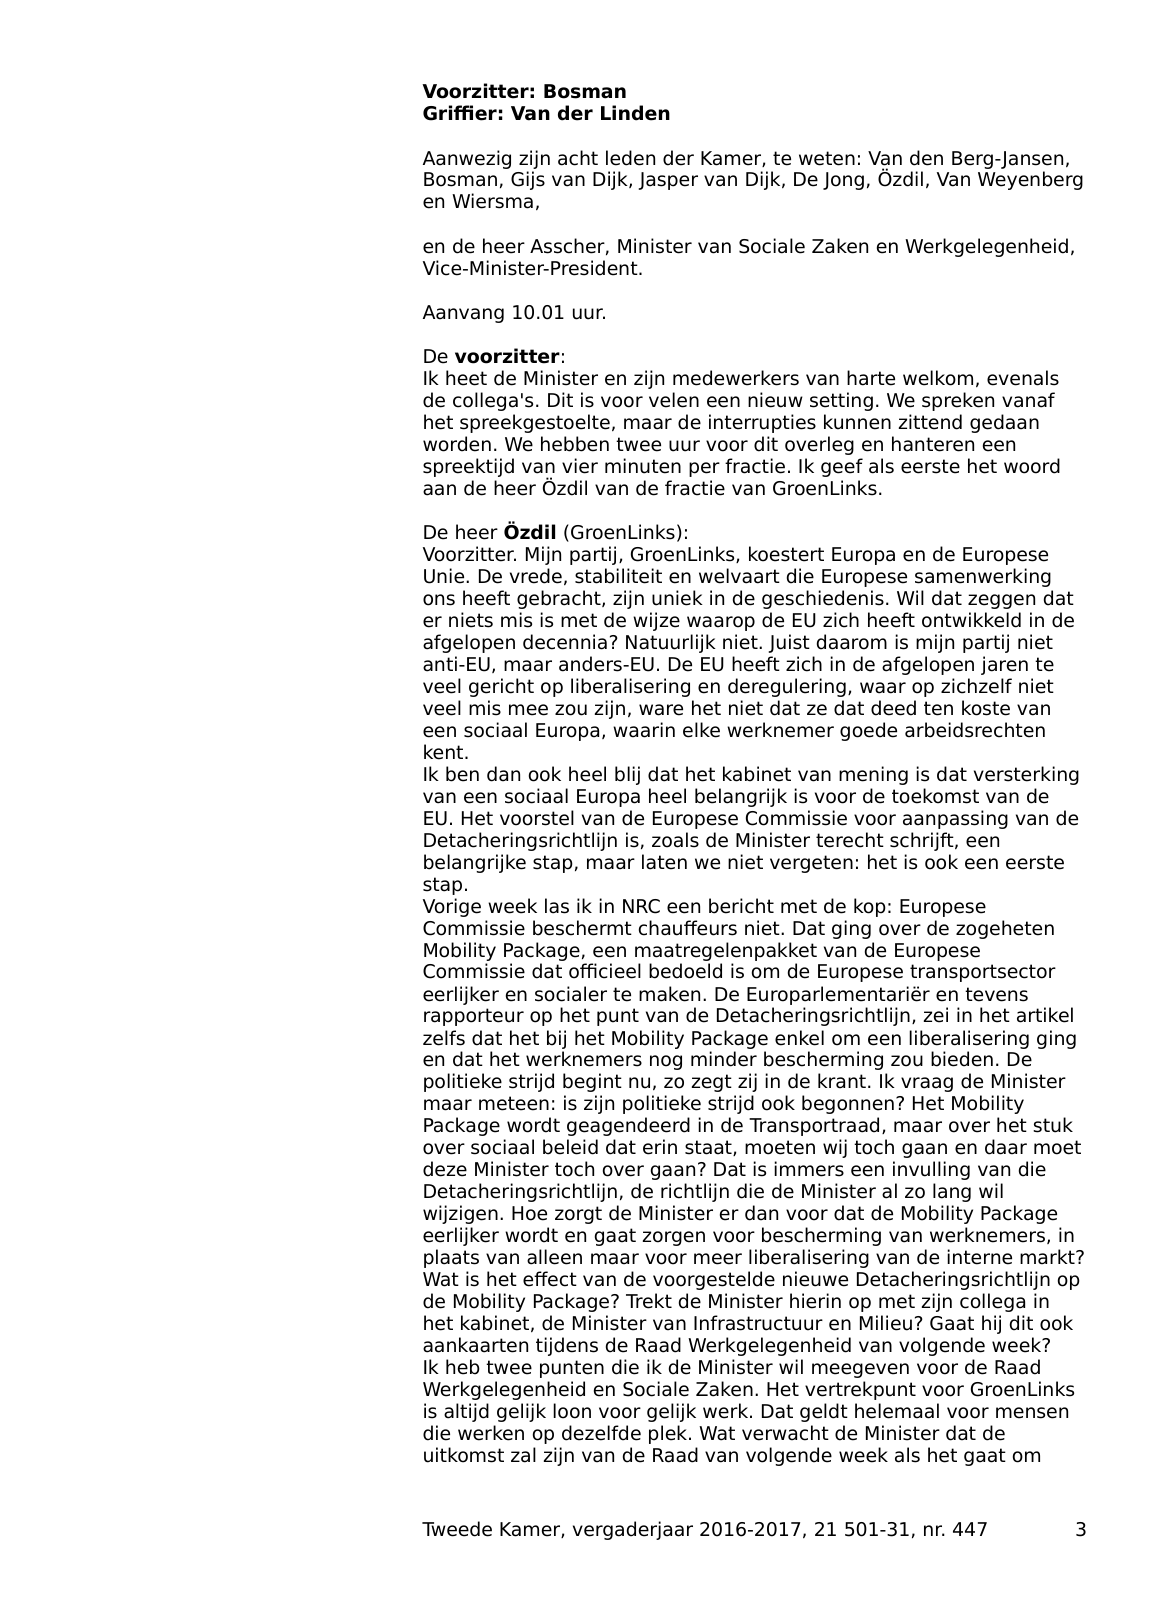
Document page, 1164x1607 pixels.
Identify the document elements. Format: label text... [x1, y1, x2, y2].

text Ik ben dan ook heel blij dat het kabinet van mening is dat versterking van een sociaal Europa heel belangrijk is voor de toekomst van de EU. Het voorstel van de Europese Commissie voor aanpassing van de Detacheringsrichtlijn is, zoals de Minister terecht schrijft, een belangrijke stap, maar laten we niet vergeten: het is ook een eerste stap. [422, 764, 1087, 896]
text Aanwezig zijn acht leden der Kamer, te weten: Van den Berg-Jansen, Bosman, Gijs van Dijk, Jasper van Dijk, De Jong, Özdil, Van Weyenberg en Wiersma, [422, 147, 1087, 213]
text Griffier: Van der Linden [422, 103, 1087, 125]
text Vorige week las ik in NRC een bericht met de kop: Europese Commissie beschermt chauffeurs niet. Dat ging over de zogeheten Mobility Package, een maatregelenpakket van de Europese Commissie dat officieel bedoeld is om de Europese transportsector eerlijker en socialer te maken. De Europarlementariër en tevens rapporteur op het punt van de Detacheringsrichtlijn, zei in het artikel zelfs dat het bij het Mobility Package enkel om een liberalisering ging en dat het werknemers nog minder bescherming zou bieden. De politieke strijd begint nu, zo zegt zij in de krant. Ik vraag de Minister maar meteen: is zijn politieke strijd ook begonnen? Het Mobility Package wordt geagendeerd in de Transportraad, maar over het stuk over sociaal beleid dat erin staat, moeten wij toch gaan en daar moet deze Minister toch over gaan? Dat is immers een invulling van die Detacheringsrichtlijn, de richtlijn die de Minister al zo lang wil wijzigen. Hoe zorgt de Minister er dan voor dat de Mobility Package eerlijker wordt en gaat zorgen voor bescherming van werknemers, in plaats van alleen maar voor meer liberalisering van de interne markt? Wat is het effect van de voorgestelde nieuwe Detacheringsrichtlijn op de Mobility Package? Trekt de Minister hierin op met zijn collega in het kabinet, de Minister van Infrastructuur en Milieu? Gaat hij dit ook aankaarten tijdens de Raad Werkgelegenheid van volgende week? [422, 896, 1087, 1357]
text Ik heb twee punten die ik de Minister wil meegeven voor de Raad Werkgelegenheid en Sociale Zaken. Het vertrekpunt voor GroenLinks is altijd gelijk loon voor gelijk werk. Dat geldt helemaal voor mensen die werken op dezelfde plek. Wat verwacht de Minister dat de uitkomst zal zijn van de Raad van volgende week als het gaat om [422, 1357, 1087, 1467]
text Aanvang 10.01 uur. [422, 302, 1087, 324]
text en de heer Asscher, Minister van Sociale Zaken en Werkgelegenheid, Vice-Minister-President. [422, 236, 1087, 279]
text De heer Özdil (GroenLinks): [422, 522, 1087, 544]
text Voorzitter: Bosman [422, 81, 1087, 103]
text Voorzitter. Mijn partij, GroenLinks, koestert Europa en de Europese Unie. De vrede, stabiliteit en welvaart die Europese samenwerking ons heeft gebracht, zijn uniek in de geschiedenis. Wil dat zeggen dat er niets mis is met de wijze waarop de EU zich heeft ontwikkeld in de afgelopen decennia? Natuurlijk niet. Juist daarom is mijn partij niet anti-EU, maar anders-EU. De EU heeft zich in de afgelopen jaren te veel gericht op liberalisering en deregulering, waar op zichzelf niet veel mis mee zou zijn, ware het niet dat ze dat deed ten koste van een sociaal Europa, waarin elke werknemer goede arbeidsrechten kent. [422, 544, 1087, 764]
text Ik heet de Minister en zijn medewerkers van harte welkom, evenals de collega's. Dit is voor velen een nieuw setting. We spreken vanaf het spreekgestoelte, maar de interrupties kunnen zittend gedaan worden. We hebben twee uur voor dit overleg en hanteren een spreektijd van vier minuten per fractie. Ik geef als eerste het woord aan de heer Özdil van de fractie van GroenLinks. [422, 368, 1087, 500]
text De voorzitter: [422, 346, 1087, 368]
